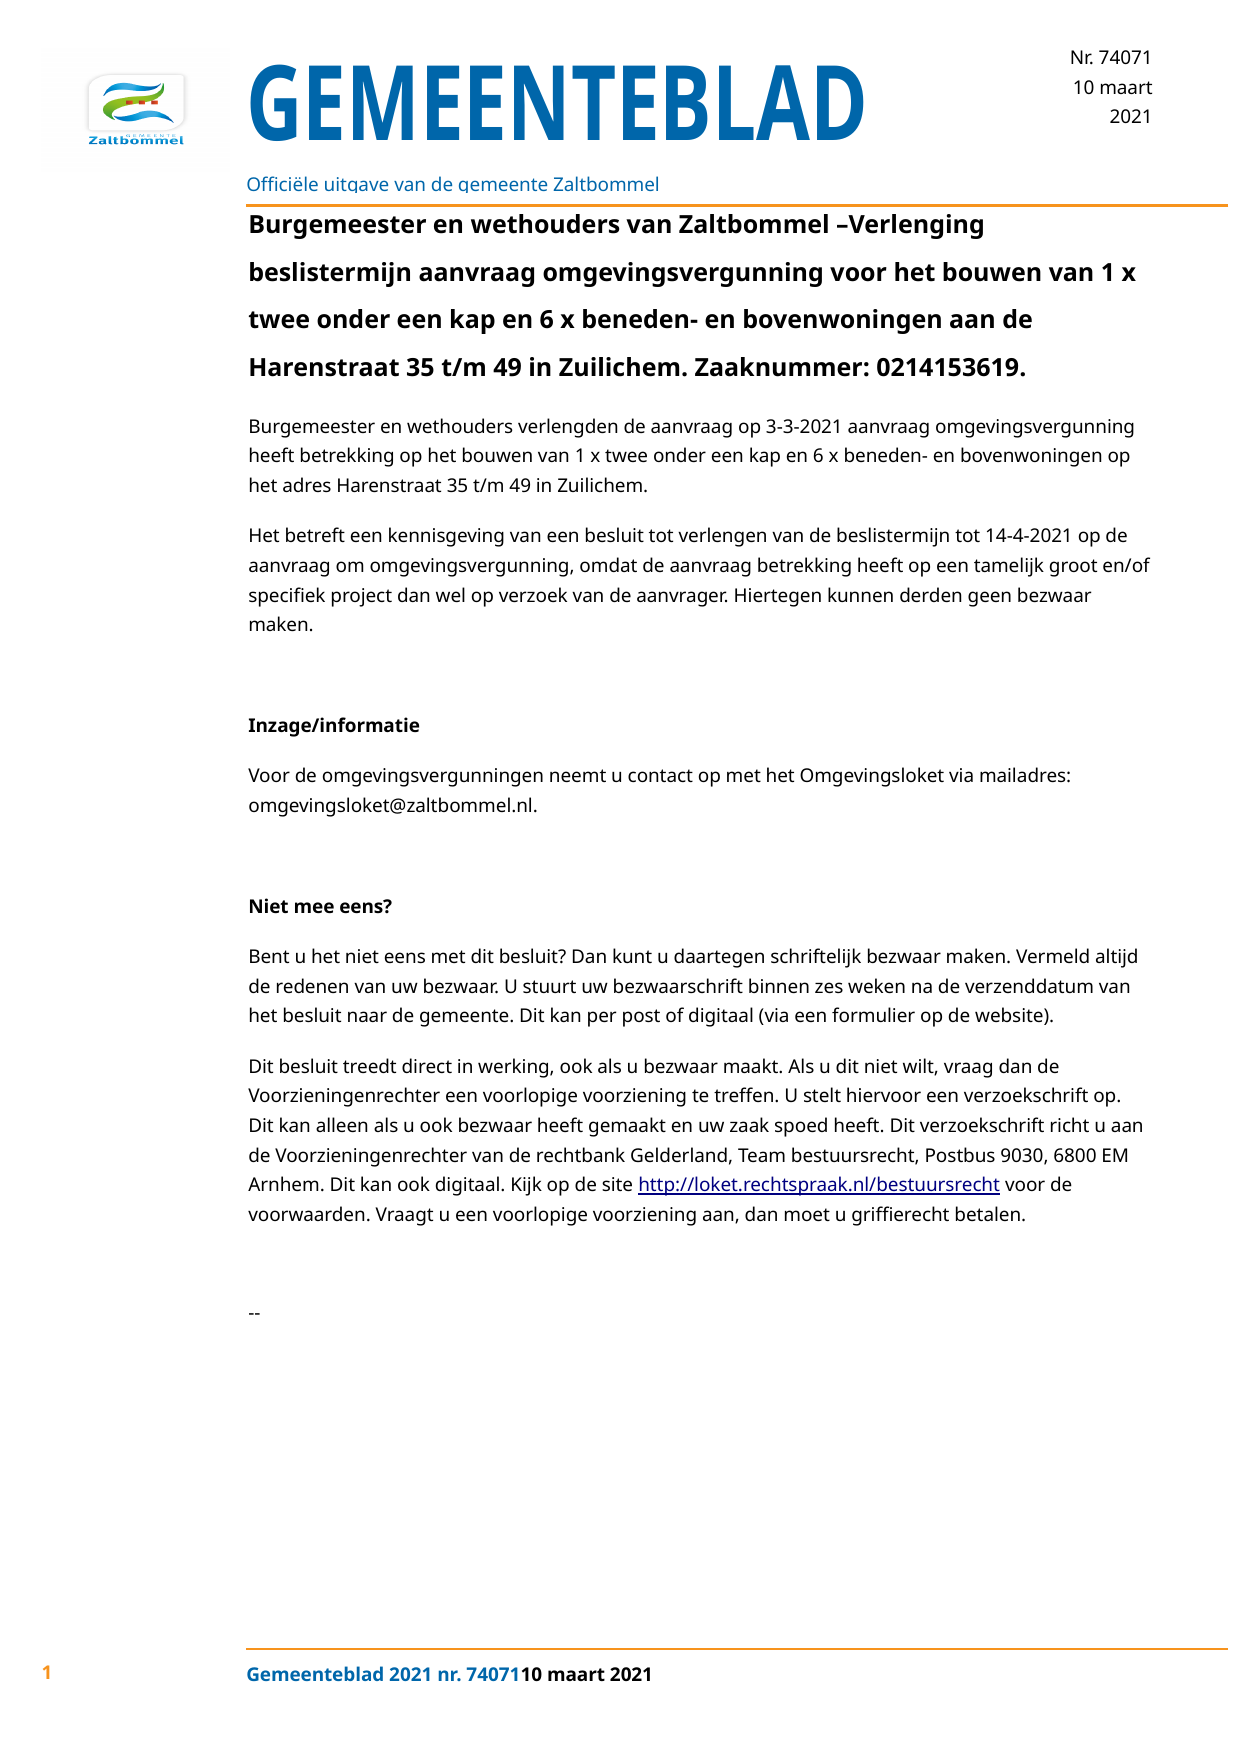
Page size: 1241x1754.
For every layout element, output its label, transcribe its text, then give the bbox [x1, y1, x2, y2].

text Voor de omgevingsvergunningen neemt u contact op met het Omgevingsloket via mailadres: omgevingsloket@zaltbommel.nl. [248, 763, 1152, 818]
text Dit besluit treedt direct in werking, ook als u bezwaar maakt. Als u dit niet wilt, vraag dan de Voorzieningenrechter een voorlopige voorziening te treffen. U stelt hiervoor een verzoekschrift op. Dit kan alleen als u ook bezwaar heeft gemaakt en uw zaak spoed heeft. Dit verzoekschrift richt u aan de Voorzieningenrechter van de rechtbank Gelderland, Team bestuursrecht, Postbus 9030, 6800 EM Arnhem. Dit kan ook digitaal. Kijk op de site http://loket.rechtspraak.nl/bestuursrecht voor de voorwaarden. Vraagt u een voorlopige voorziening aan, dan moet u griffierecht betalen. [248, 1053, 1152, 1227]
text Burgemeester en wethouders van Zaltbommel –Verlenging beslistermijn aanvraag omgevingsvergunning voor het bouwen van 1 x twee onder een kap en 6 x beneden- en bovenwoningen aan de Harenstraat 35 t/m 49 in Zuilichem. Zaaknummer: 0214153619. [248, 207, 1152, 384]
text Niet mee eens? [248, 893, 1152, 919]
text Inzage/informatie [248, 712, 1152, 738]
text Het betreft een kennisgeving van een besluit tot verlengen van de beslistermijn tot 14-4-2021 op de aanvraag om omgevingsvergunning, omdat de aanvraag betrekking heeft op een tamelijk groot en/of specifiek project dan wel op verzoek van de aanvrager. Hiertegen kunnen derden geen bezwaar maken. [248, 523, 1152, 637]
text -- [248, 1299, 1152, 1325]
text Burgemeester en wethouders verlengden de aanvraag op 3-3-2021 aanvraag omgevingsvergunning heeft betrekking op het bouwen van 1 x twee onder een kap en 6 x beneden- en bovenwoningen op het adres Harenstraat 35 t/m 49 in Zuilichem. [248, 413, 1152, 498]
picture [41, 47, 231, 172]
text Bent u het niet eens met dit besluit? Dan kunt u daartegen schriftelijk bezwaar maken. Vermeld altijd de redenen van uw bezwaar. U stuurt uw bezwaarschrift binnen zes weken na de verzenddatum van het besluit naar de gemeente. Dit kan per post of digitaal (via een formulier op de website). [248, 943, 1152, 1028]
